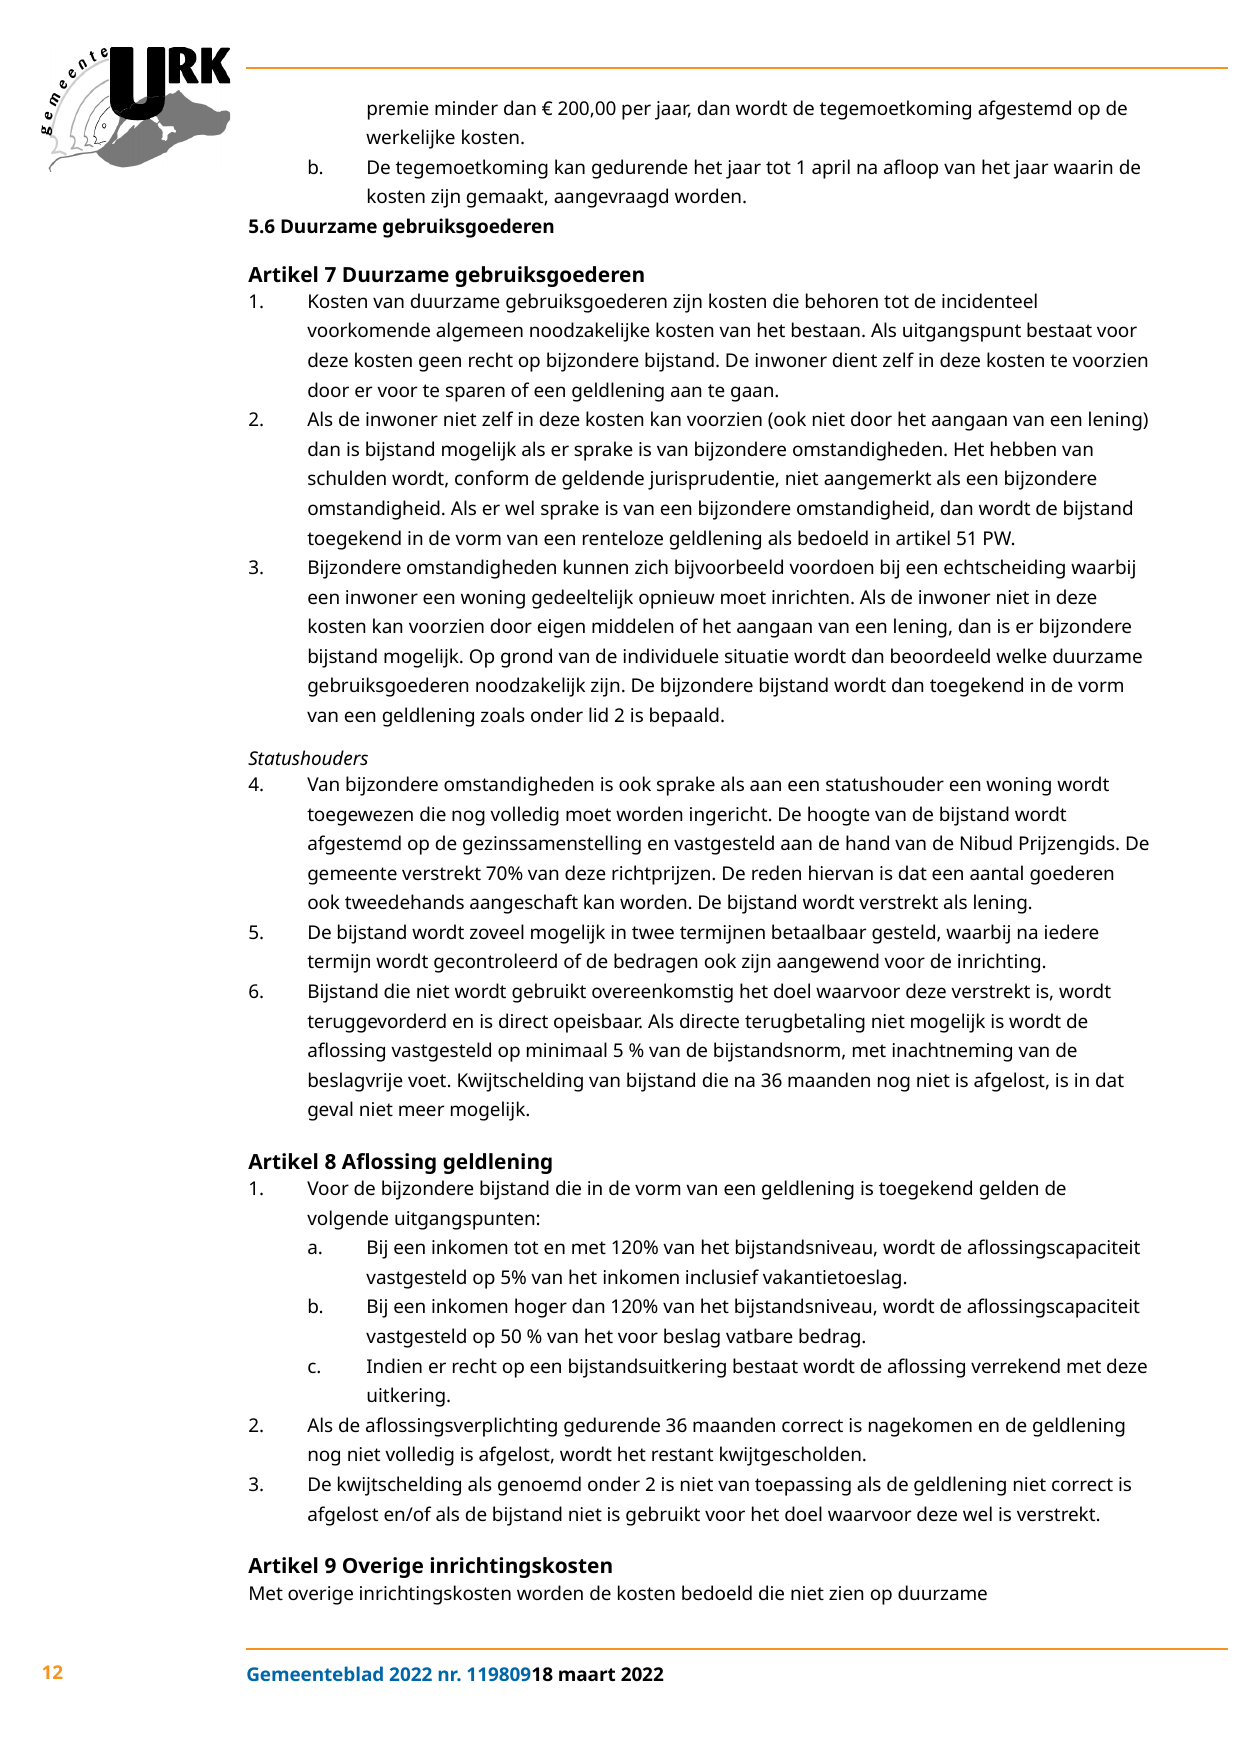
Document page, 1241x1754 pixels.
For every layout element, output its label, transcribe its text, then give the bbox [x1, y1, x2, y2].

list Bijstand die niet wordt gebruikt overeenkomstig het doel waarvoor deze verstrekt is, wordt teruggevorderd en is direct opeisbaar. Als directe terugbetaling niet mogelijk is wordt de aflossing vastgesteld op minimaal 5 % van de bijstandsnorm, met inachtneming van de beslagvrije voet. Kwijtschelding van bijstand die na 36 maanden nog niet is afgelost, is in dat geval niet meer mogelijk. [248, 978, 1152, 1122]
text Statushouders [248, 745, 1152, 771]
list Als de aflossingsverplichting gedurende 36 maanden correct is nagekomen en de geldlening nog niet volledig is afgelost, wordt het restant kwijtgescholden. [248, 1412, 1152, 1467]
text 5.6 Duurzame gebruiksgoederen [248, 213, 1152, 239]
text Artikel 9 Overige inrichtingskosten [248, 1551, 1152, 1580]
list Voor de bijzondere bijstand die in de vorm van een geldlening is toegekend gelden de volgende uitgangspunten: [248, 1175, 1152, 1231]
text Artikel 7 Duurzame gebruiksgoederen [248, 260, 1152, 288]
text Artikel 8 Aflossing geldlening [248, 1147, 1152, 1175]
list premie minder dan € 200,00 per jaar, dan wordt de tegemoetkoming afgestemd op de werkelijke kosten. [307, 95, 1152, 150]
list Bijzondere omstandigheden kunnen zich bijvoorbeeld voordoen bij een echtscheiding waarbij een inwoner een woning gedeeltelijk opnieuw moet inrichten. Als de inwoner niet in deze kosten kan voorzien door eigen middelen of het aangaan van een lening, dan is er bijzondere bijstand mogelijk. Op grond van de individuele situatie wordt dan beoordeeld welke duurzame gebruiksgoederen noodzakelijk zijn. De bijzondere bijstand wordt dan toegekend in de vorm van een geldlening zoals onder lid 2 is bepaald. [248, 554, 1152, 728]
list De bijstand wordt zoveel mogelijk in twee termijnen betaalbaar gesteld, waarbij na iedere termijn wordt gecontroleerd of de bedragen ook zijn aangewend voor de inrichting. [248, 919, 1152, 974]
list Kosten van duurzame gebruiksgoederen zijn kosten die behoren tot de incidenteel voorkomende algemeen noodzakelijke kosten van het bestaan. Als uitgangspunt bestaat voor deze kosten geen recht op bijzondere bijstand. De inwoner dient zelf in deze kosten te voorzien door er voor te sparen of een geldlening aan te gaan. [248, 288, 1152, 403]
text Met overige inrichtingskosten worden de kosten bedoeld die niet zien op duurzame [248, 1580, 1152, 1605]
list De tegemoetkoming kan gedurende het jaar tot 1 april na afloop van het jaar waarin de kosten zijn gemaakt, aangevraagd worden. [307, 154, 1152, 209]
list De kwijtschelding als genoemd onder 2 is niet van toepassing als de geldlening niet correct is afgelost en/of als de bijstand niet is gebruikt voor het doel waarvoor deze wel is verstrekt. [248, 1471, 1152, 1527]
list Bij een inkomen tot en met 120% van het bijstandsniveau, wordt de aflossingscapaciteit vastgesteld op 5% van het inkomen inclusief vakantietoeslag. [307, 1234, 1152, 1290]
list Bij een inkomen hoger dan 120% van het bijstandsniveau, wordt de aflossingscapaciteit vastgesteld op 50 % van het voor beslag vatbare bedrag. [307, 1294, 1152, 1349]
list Indien er recht op een bijstandsuitkering bestaat wordt de aflossing verrekend met deze uitkering. [307, 1353, 1152, 1408]
picture [41, 47, 231, 172]
list Als de inwoner niet zelf in deze kosten kan voorzien (ook niet door het aangaan van een lening) dan is bijstand mogelijk als er sprake is van bijzondere omstandigheden. Het hebben van schulden wordt, conform de geldende jurisprudentie, niet aangemerkt als een bijzondere omstandigheid. Als er wel sprake is van een bijzondere omstandigheid, dan wordt de bijstand toegekend in de vorm van een renteloze geldlening als bedoeld in artikel 51 PW. [248, 406, 1152, 551]
list Van bijzondere omstandigheden is ook sprake als aan een statushouder een woning wordt toegewezen die nog volledig moet worden ingericht. De hoogte van de bijstand wordt afgestemd op de gezinssamenstelling en vastgesteld aan de hand van de Nibud Prijzengids. De gemeente verstrekt 70% van deze richtprijzen. De reden hiervan is dat een aantal goederen ook tweedehands aangeschaft kan worden. De bijstand wordt verstrekt als lening. [248, 771, 1152, 915]
